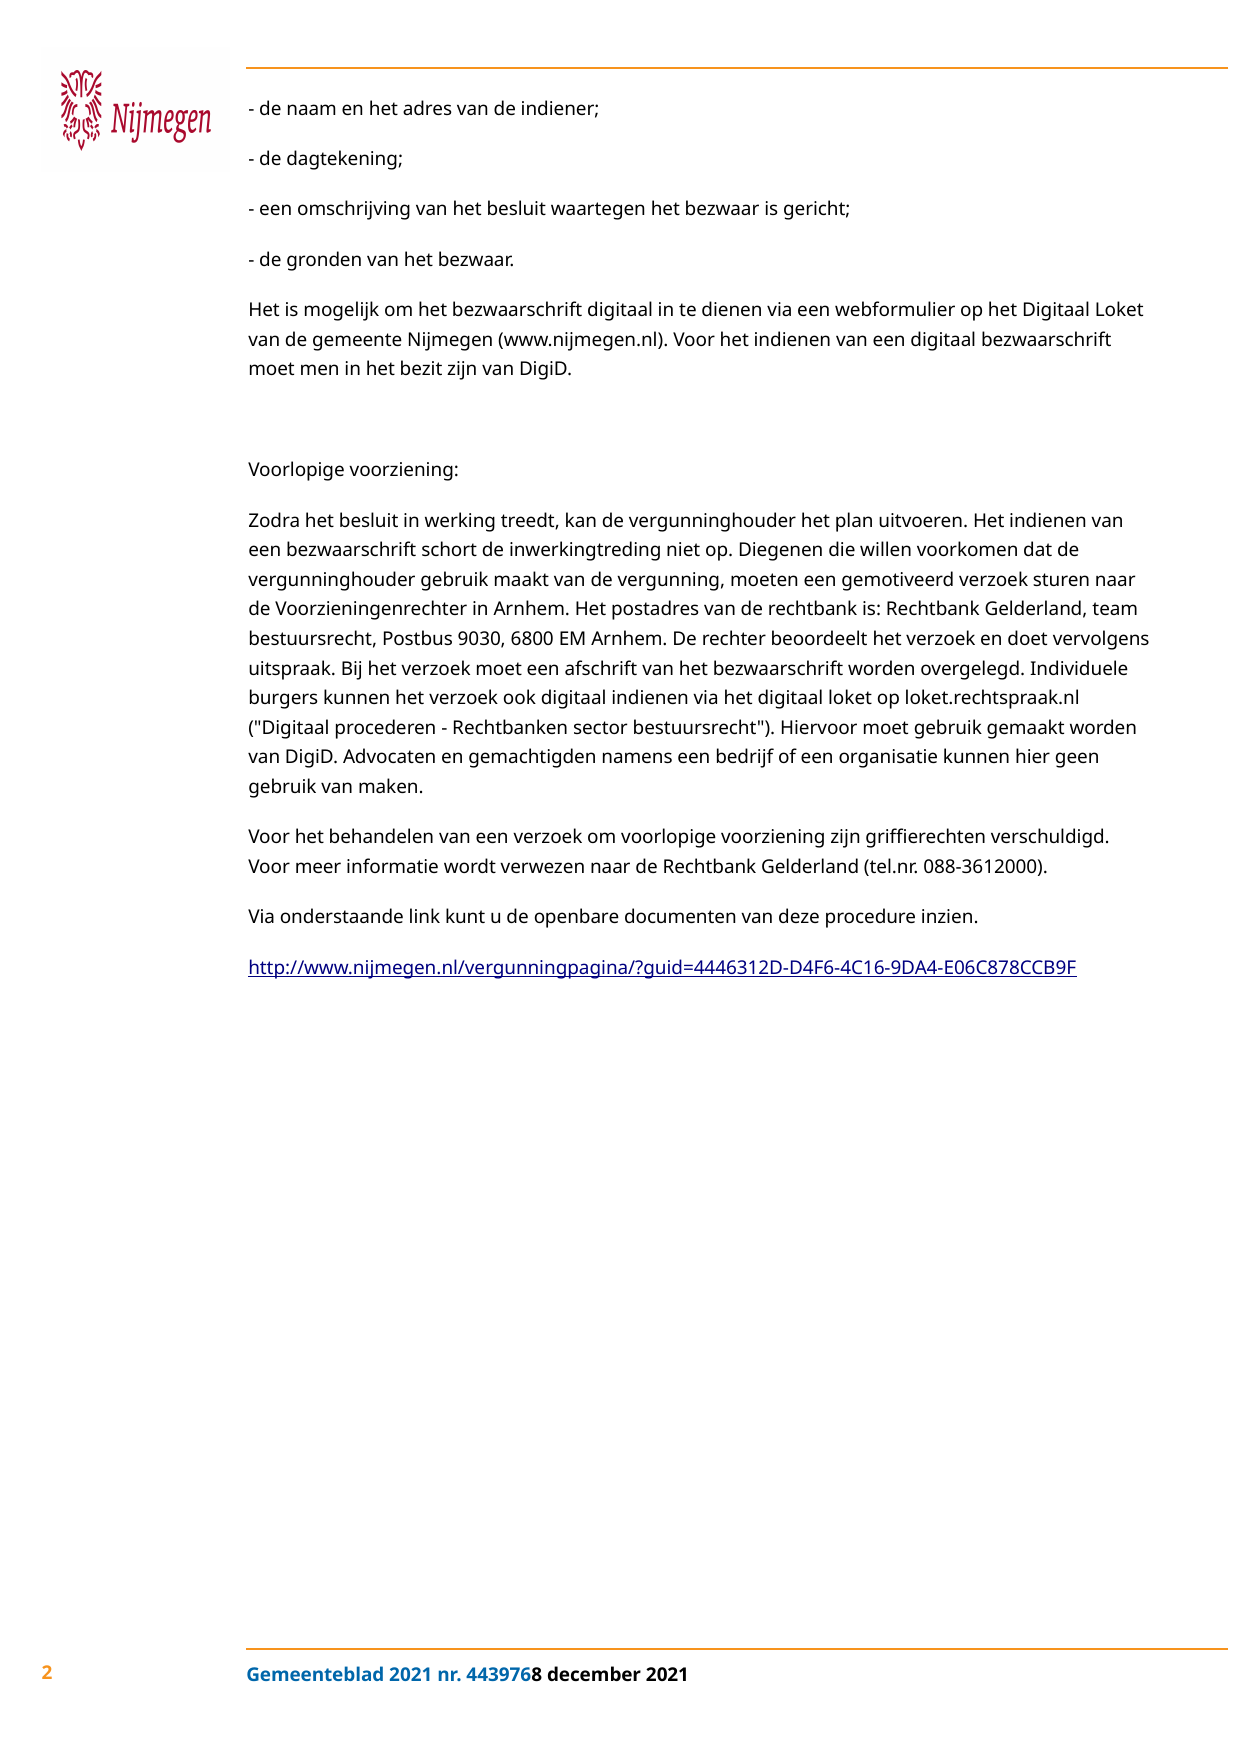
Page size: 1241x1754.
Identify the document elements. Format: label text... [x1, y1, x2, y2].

text http://www.nijmegen.nl/vergunningpagina/?guid=4446312D-D4F6-4C16-9DA4-E06C878CCB9F [248, 954, 1152, 980]
text Zodra het besluit in werking treedt, kan de vergunninghouder het plan uitvoeren. Het indienen van een bezwaarschrift schort de inwerkingtreding niet op. Diegenen die willen voorkomen dat de vergunninghouder gebruik maakt van de vergunning, moeten een gemotiveerd verzoek sturen naar de Voorzieningenrechter in Arnhem. Het postadres van de rechtbank is: Rechtbank Gelderland, team bestuursrecht, Postbus 9030, 6800 EM Arnhem. De rechter beoordeelt het verzoek en doet vervolgens uitspraak. Bij het verzoek moet een afschrift van het bezwaarschrift worden overgelegd. Individuele burgers kunnen het verzoek ook digitaal indienen via het digitaal loket op loket.rechtspraak.nl ("Digitaal procederen - Rechtbanken sector bestuursrecht"). Hiervoor moet gebruik gemaakt worden van DigiD. Advocaten en gemachtigden namens een bedrijf of een organisatie kunnen hier geen gebruik van maken. [248, 507, 1152, 799]
picture [41, 47, 231, 172]
text Voorlopige voorziening: [248, 456, 1152, 482]
text Voor het behandelen van een verzoek om voorlopige voorziening zijn griffierechten verschuldigd. Voor meer informatie wordt verwezen naar de Rechtbank Gelderland (tel.nr. 088-3612000). [248, 823, 1152, 879]
text - de dagtekening; [248, 145, 1152, 171]
text Het is mogelijk om het bezwaarschrift digitaal in te dienen via een webformulier op het Digitaal Loket van de gemeente Nijmegen (www.nijmegen.nl). Voor het indienen van een digitaal bezwaarschrift moet men in het bezit zijn van DigiD. [248, 296, 1152, 381]
text - de naam en het adres van de indiener; [248, 95, 1152, 121]
text - de gronden van het bezwaar. [248, 246, 1152, 272]
text Via onderstaande link kunt u de openbare documenten van deze procedure inzien. [248, 903, 1152, 929]
text - een omschrijving van het besluit waartegen het bezwaar is gericht; [248, 196, 1152, 221]
